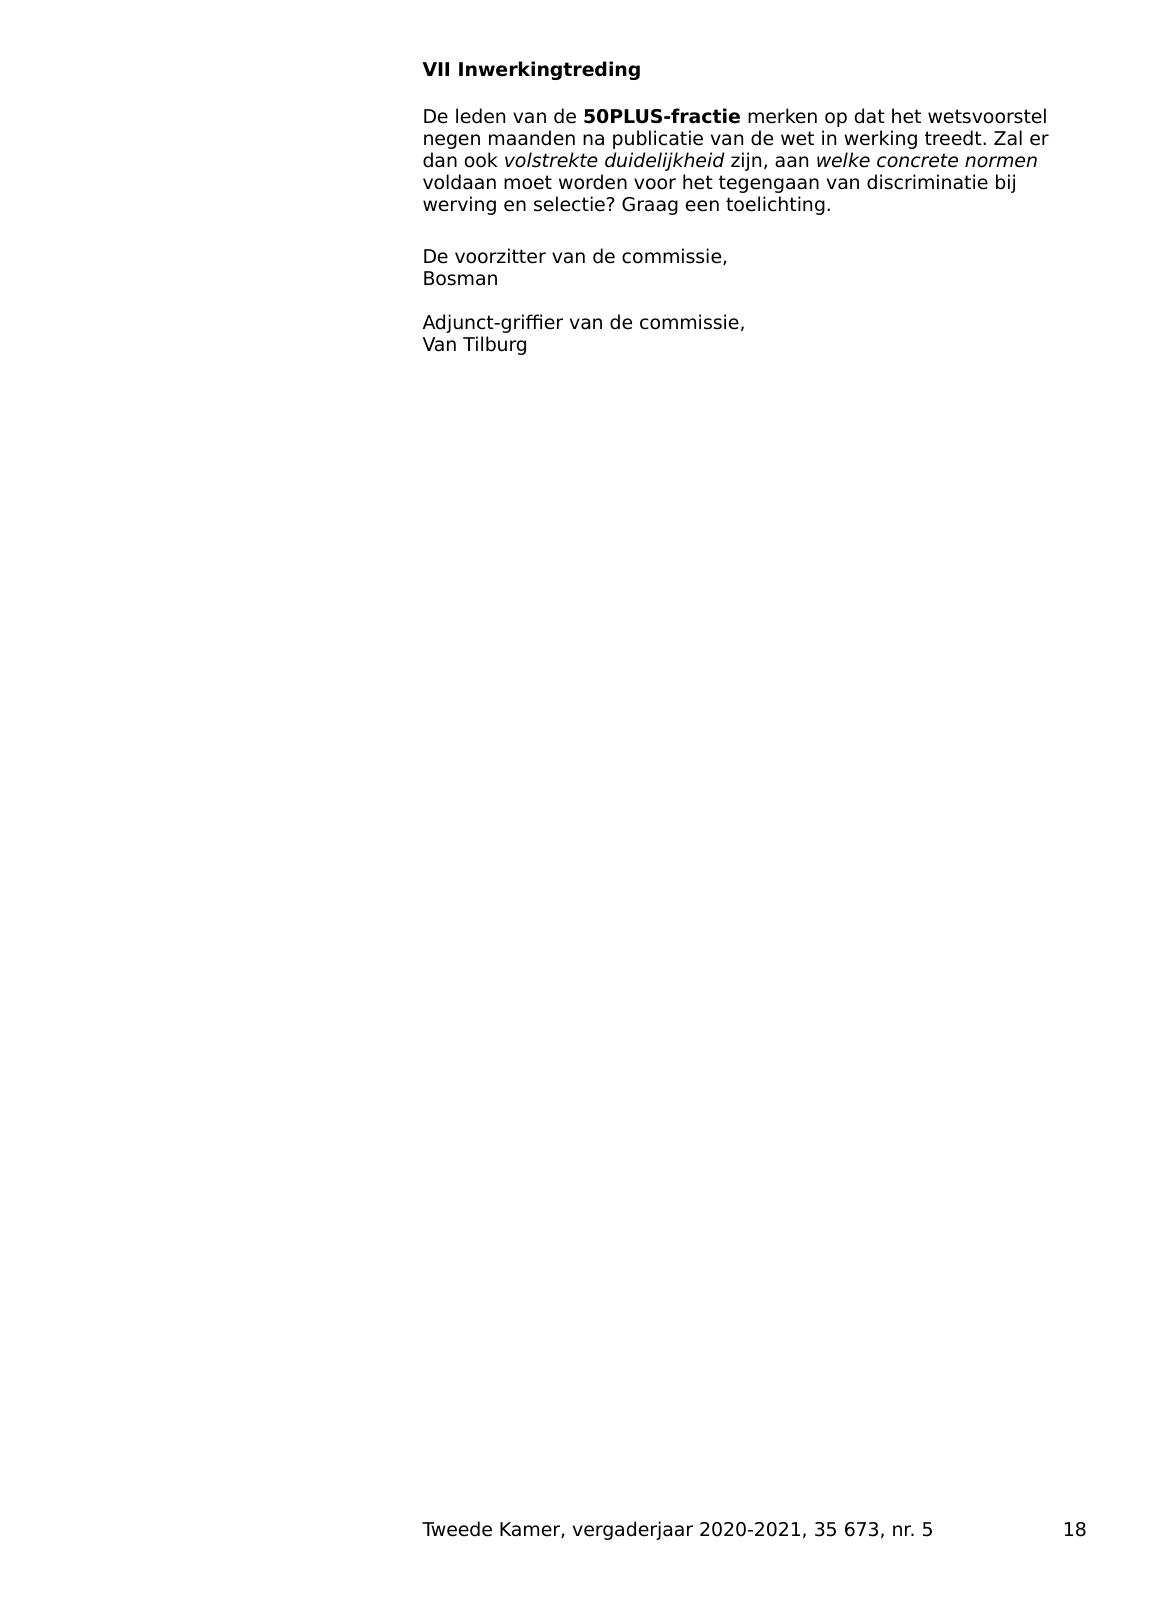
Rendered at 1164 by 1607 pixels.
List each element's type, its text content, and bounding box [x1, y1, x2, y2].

text Adjunct-griffier van de commissie, Van Tilburg [422, 312, 1087, 356]
subtitle VII Inwerkingtreding [422, 59, 1087, 81]
text De voorzitter van de commissie, Bosman [422, 246, 1087, 290]
text De leden van de 50PLUS-fractie merken op dat het wetsvoorstel negen maanden na publicatie van de wet in werking treedt. Zal er dan ook volstrekte duidelijkheid zijn, aan welke concrete normen voldaan moet worden voor het tegengaan van discriminatie bij werving en selectie? Graag een toelichting. [422, 106, 1087, 216]
